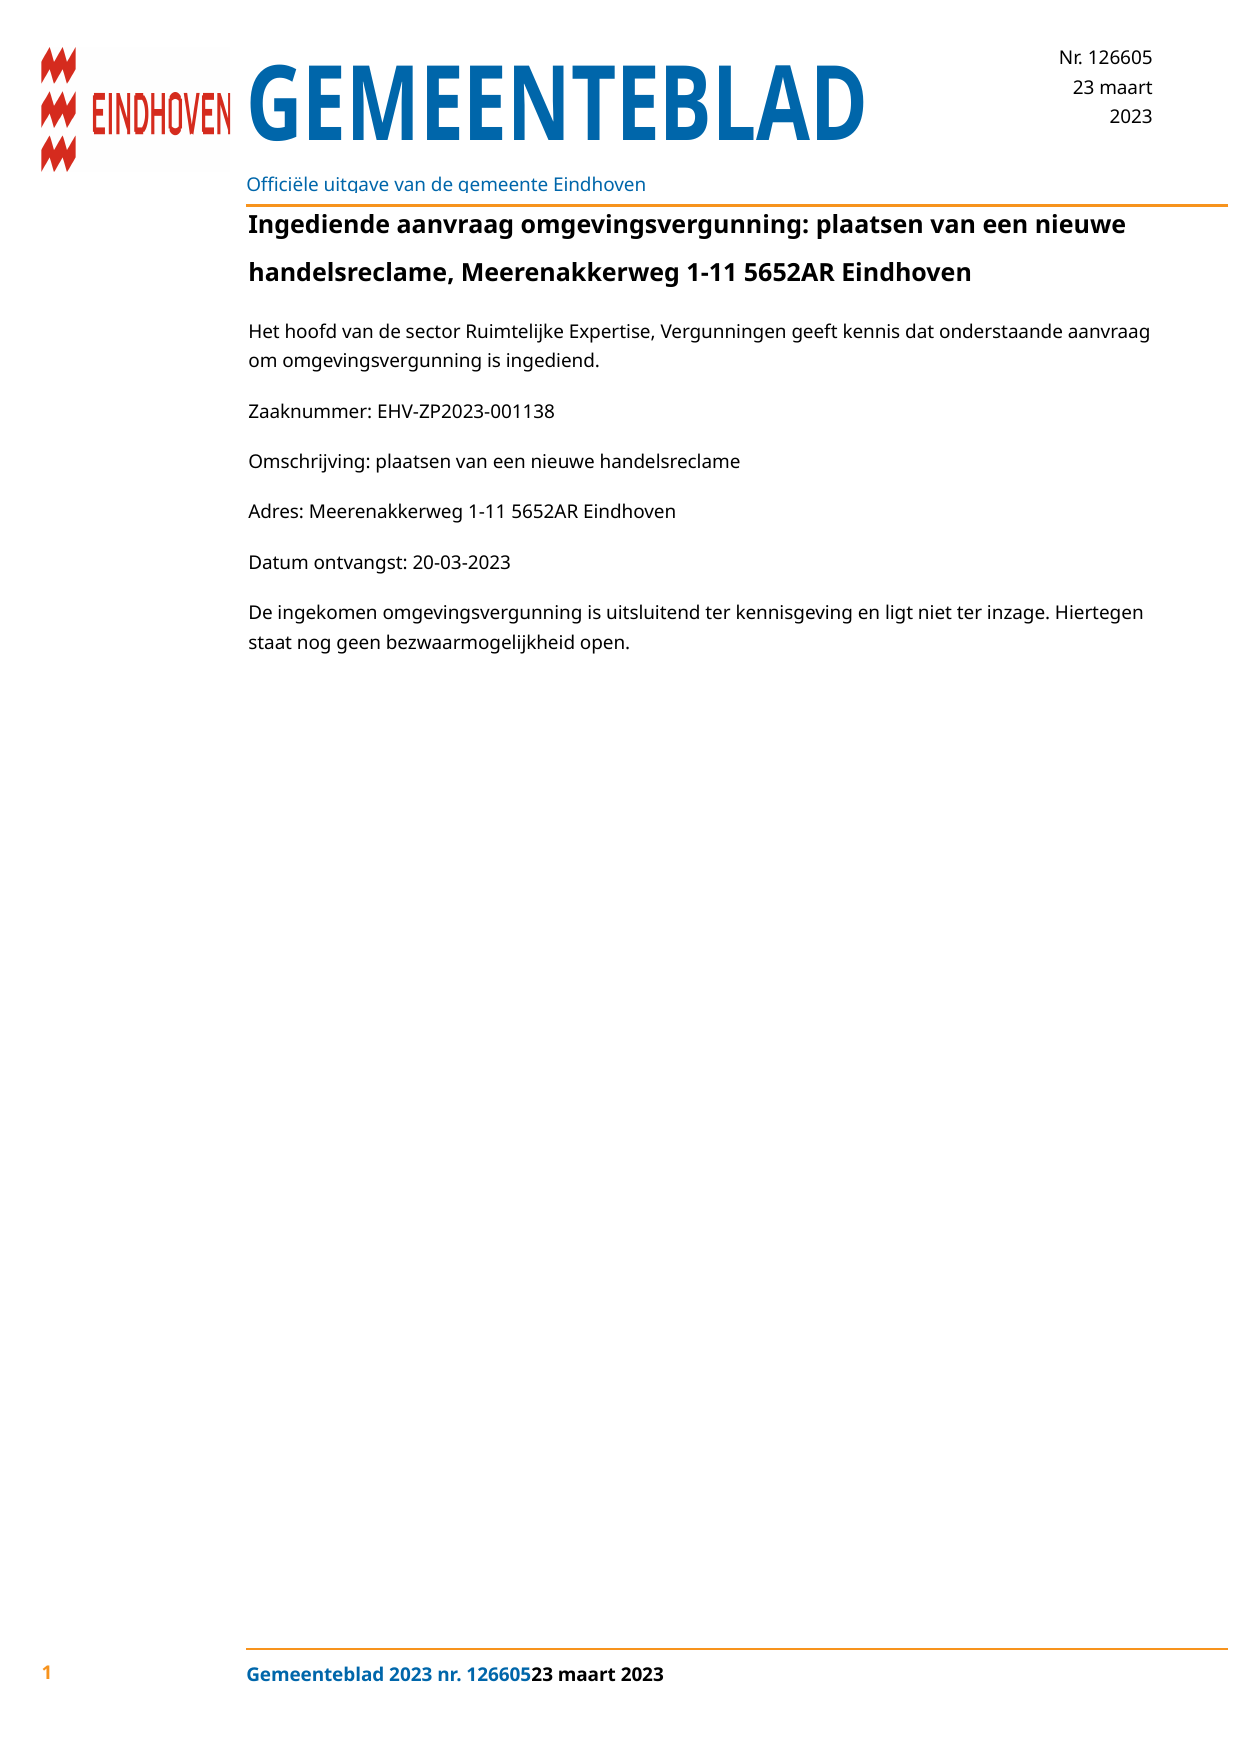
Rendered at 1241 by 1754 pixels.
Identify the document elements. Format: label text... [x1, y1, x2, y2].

picture [41, 47, 231, 172]
text Zaaknummer: EHV-ZP2023-001138 [248, 398, 1152, 424]
text Adres: Meerenakkerweg 1-11 5652AR Eindhoven [248, 499, 1152, 524]
text Het hoofd van de sector Ruimtelijke Expertise, Vergunningen geeft kennis dat onderstaande aanvraag om omgevingsvergunning is ingediend. [248, 318, 1152, 373]
text Datum ontvangst: 20-03-2023 [248, 549, 1152, 575]
text De ingekomen omgevingsvergunning is uitsluitend ter kennisgeving en ligt niet ter inzage. Hiertegen staat nog geen bezwaarmogelijkheid open. [248, 599, 1152, 655]
text Omschrijving: plaatsen van een nieuwe handelsreclame [248, 448, 1152, 474]
text Ingediende aanvraag omgevingsvergunning: plaatsen van een nieuwe handelsreclame, Meerenakkerweg 1-11 5652AR Eindhoven [248, 207, 1152, 288]
